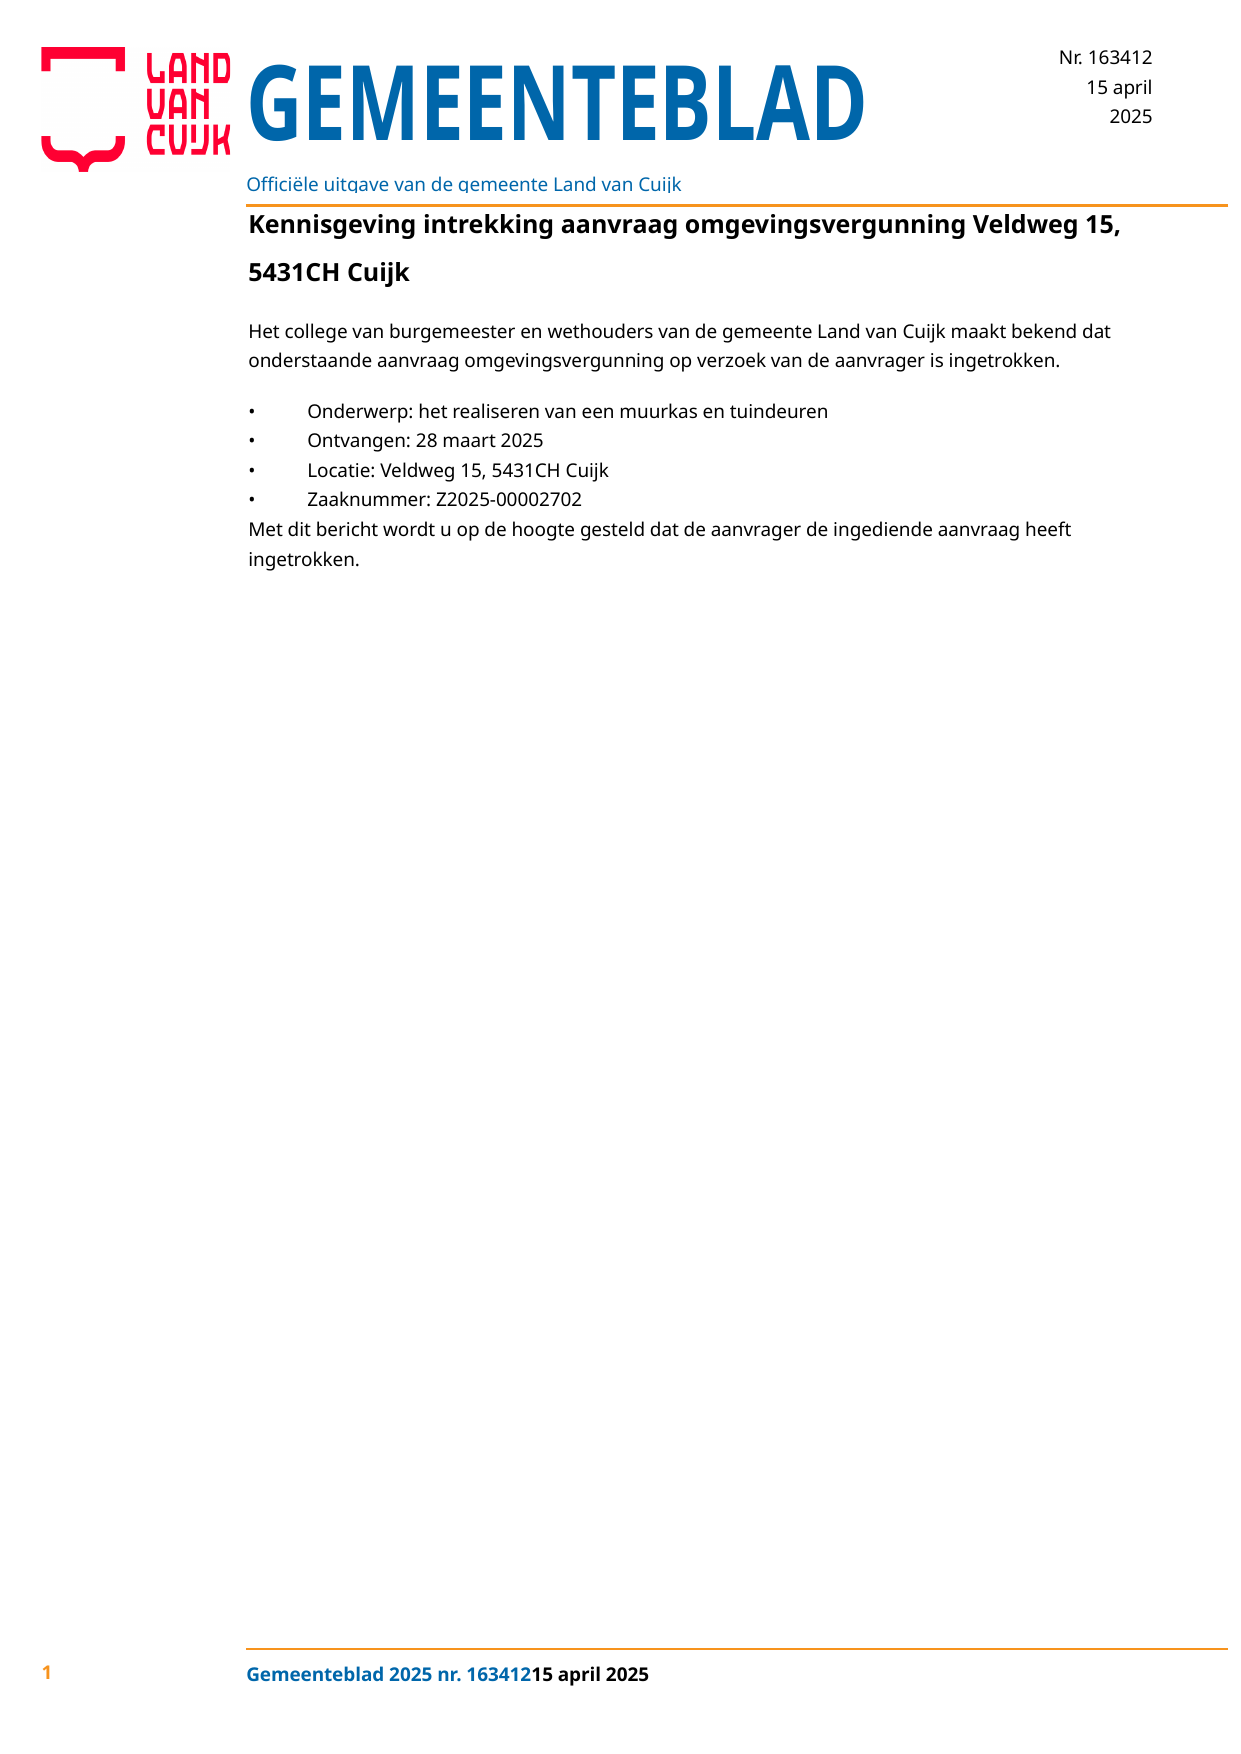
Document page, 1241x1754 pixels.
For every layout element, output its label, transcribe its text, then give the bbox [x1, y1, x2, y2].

text Het college van burgemeester en wethouders van de gemeente Land van Cuijk maakt bekend dat onderstaande aanvraag omgevingsvergunning op verzoek van de aanvrager is ingetrokken. [248, 318, 1152, 373]
list Ontvangen: 28 maart 2025 [248, 427, 1152, 453]
text Met dit bericht wordt u op de hoogte gesteld dat de aanvrager de ingediende aanvraag heeft ingetrokken. [248, 516, 1152, 572]
text Kennisgeving intrekking aanvraag omgevingsvergunning Veldweg 15, 5431CH Cuijk [248, 207, 1152, 288]
picture [41, 47, 231, 172]
list Zaaknummer: Z2025-00002702 [248, 487, 1152, 512]
list Locatie: Veldweg 15, 5431CH Cuijk [248, 457, 1152, 483]
list Onderwerp: het realiseren van een muurkas en tuindeuren [248, 398, 1152, 424]
